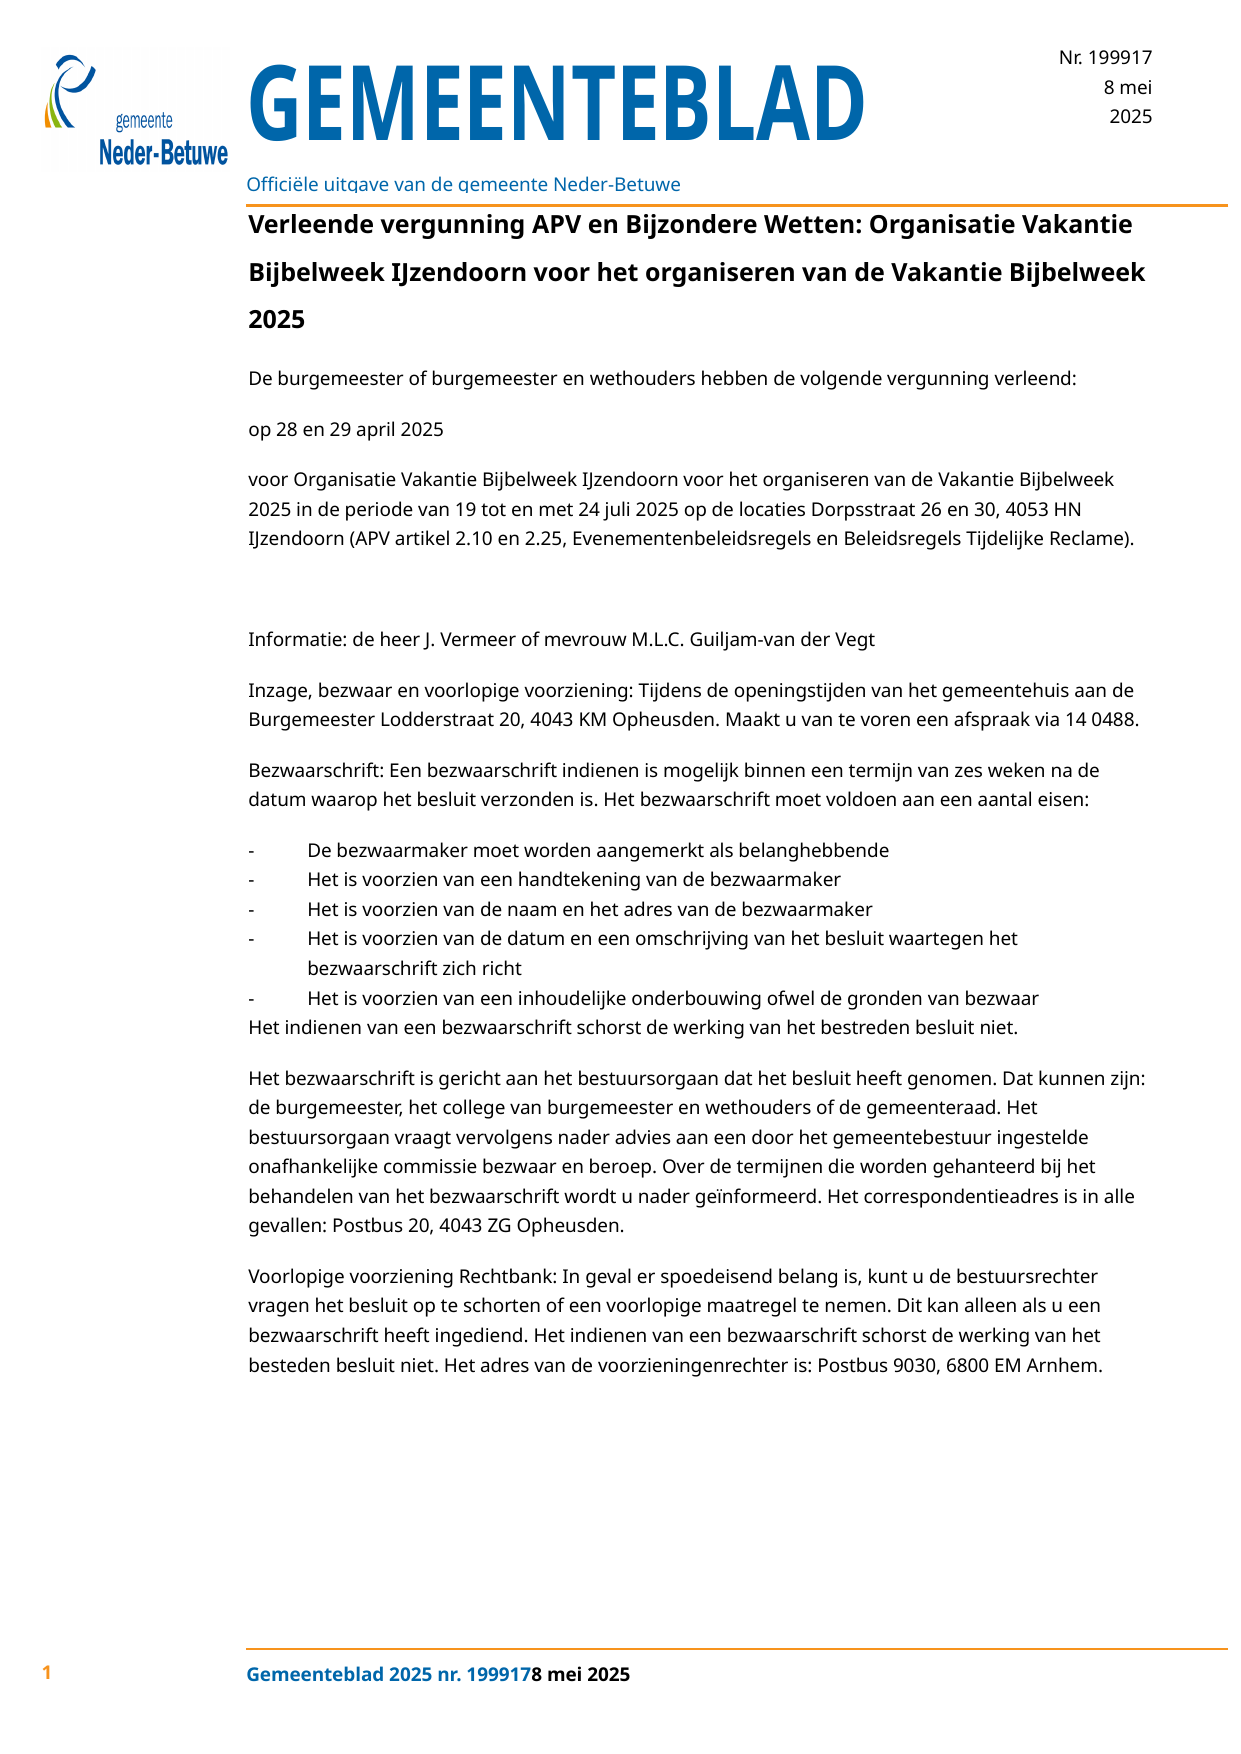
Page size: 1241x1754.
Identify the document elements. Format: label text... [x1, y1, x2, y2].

text Voorlopige voorziening Rechtbank: In geval er spoedeisend belang is, kunt u de bestuursrechter vragen het besluit op te schorten of een voorlopige maatregel te nemen. Dit kan alleen als u een bezwaarschrift heeft ingediend. Het indienen van een bezwaarschrift schorst de werking van het besteden besluit niet. Het adres van de voorzieningenrechter is: Postbus 9030, 6800 EM Arnhem. [248, 1263, 1152, 1377]
text Bezwaarschrift: Een bezwaarschrift indienen is mogelijk binnen een termijn van zes weken na de datum waarop het besluit verzonden is. Het bezwaarschrift moet voldoen aan een aantal eisen: [248, 757, 1152, 812]
text De burgemeester of burgemeester en wethouders hebben de volgende vergunning verleend: [248, 366, 1152, 391]
text Verleende vergunning APV en Bijzondere Wetten: Organisatie Vakantie Bijbelweek IJzendoorn voor het organiseren van de Vakantie Bijbelweek 2025 [248, 207, 1152, 336]
text op 28 en 29 april 2025 [248, 416, 1152, 442]
list Het is voorzien van de naam en het adres van de bezwaarmaker [248, 896, 1152, 922]
text Het indienen van een bezwaarschrift schorst de werking van het bestreden besluit niet. [248, 1014, 1152, 1040]
text Inzage, bezwaar en voorlopige voorziening: Tijdens de openingstijden van het gemeentehuis aan de Burgemeester Lodderstraat 20, 4043 KM Opheusden. Maakt u van te voren een afspraak via 14 0488. [248, 677, 1152, 732]
list Het is voorzien van de datum en een omschrijving van het besluit waartegen het bezwaarschrift zich richt [248, 926, 1152, 981]
picture [41, 47, 231, 172]
list Het is voorzien van een handtekening van de bezwaarmaker [248, 866, 1152, 892]
text voor Organisatie Vakantie Bijbelweek IJzendoorn voor het organiseren van de Vakantie Bijbelweek 2025 in de periode van 19 tot en met 24 juli 2025 op de locaties Dorpsstraat 26 en 30, 4053 HN IJzendoorn (APV artikel 2.10 en 2.25, Evenementenbeleidsregels en Beleidsregels Tijdelijke Reclame). [248, 466, 1152, 551]
list Het is voorzien van een inhoudelijke onderbouwing ofwel de gronden van bezwaar [248, 985, 1152, 1010]
text Het bezwaarschrift is gericht aan het bestuursorgaan dat het besluit heeft genomen. Dat kunnen zijn: de burgemeester, het college van burgemeester en wethouders of de gemeenteraad. Het bestuursorgaan vraagt vervolgens nader advies aan een door het gemeentebestuur ingestelde onafhankelijke commissie bezwaar en beroep. Over de termijnen die worden gehanteerd bij het behandelen van het bezwaarschrift wordt u nader geïnformeerd. Het correspondentieadres is in alle gevallen: Postbus 20, 4043 ZG Opheusden. [248, 1065, 1152, 1238]
text Informatie: de heer J. Vermeer of mevrouw M.L.C. Guiljam-van der Vegt [248, 626, 1152, 652]
list De bezwaarmaker moet worden aangemerkt als belanghebbende [248, 837, 1152, 862]
